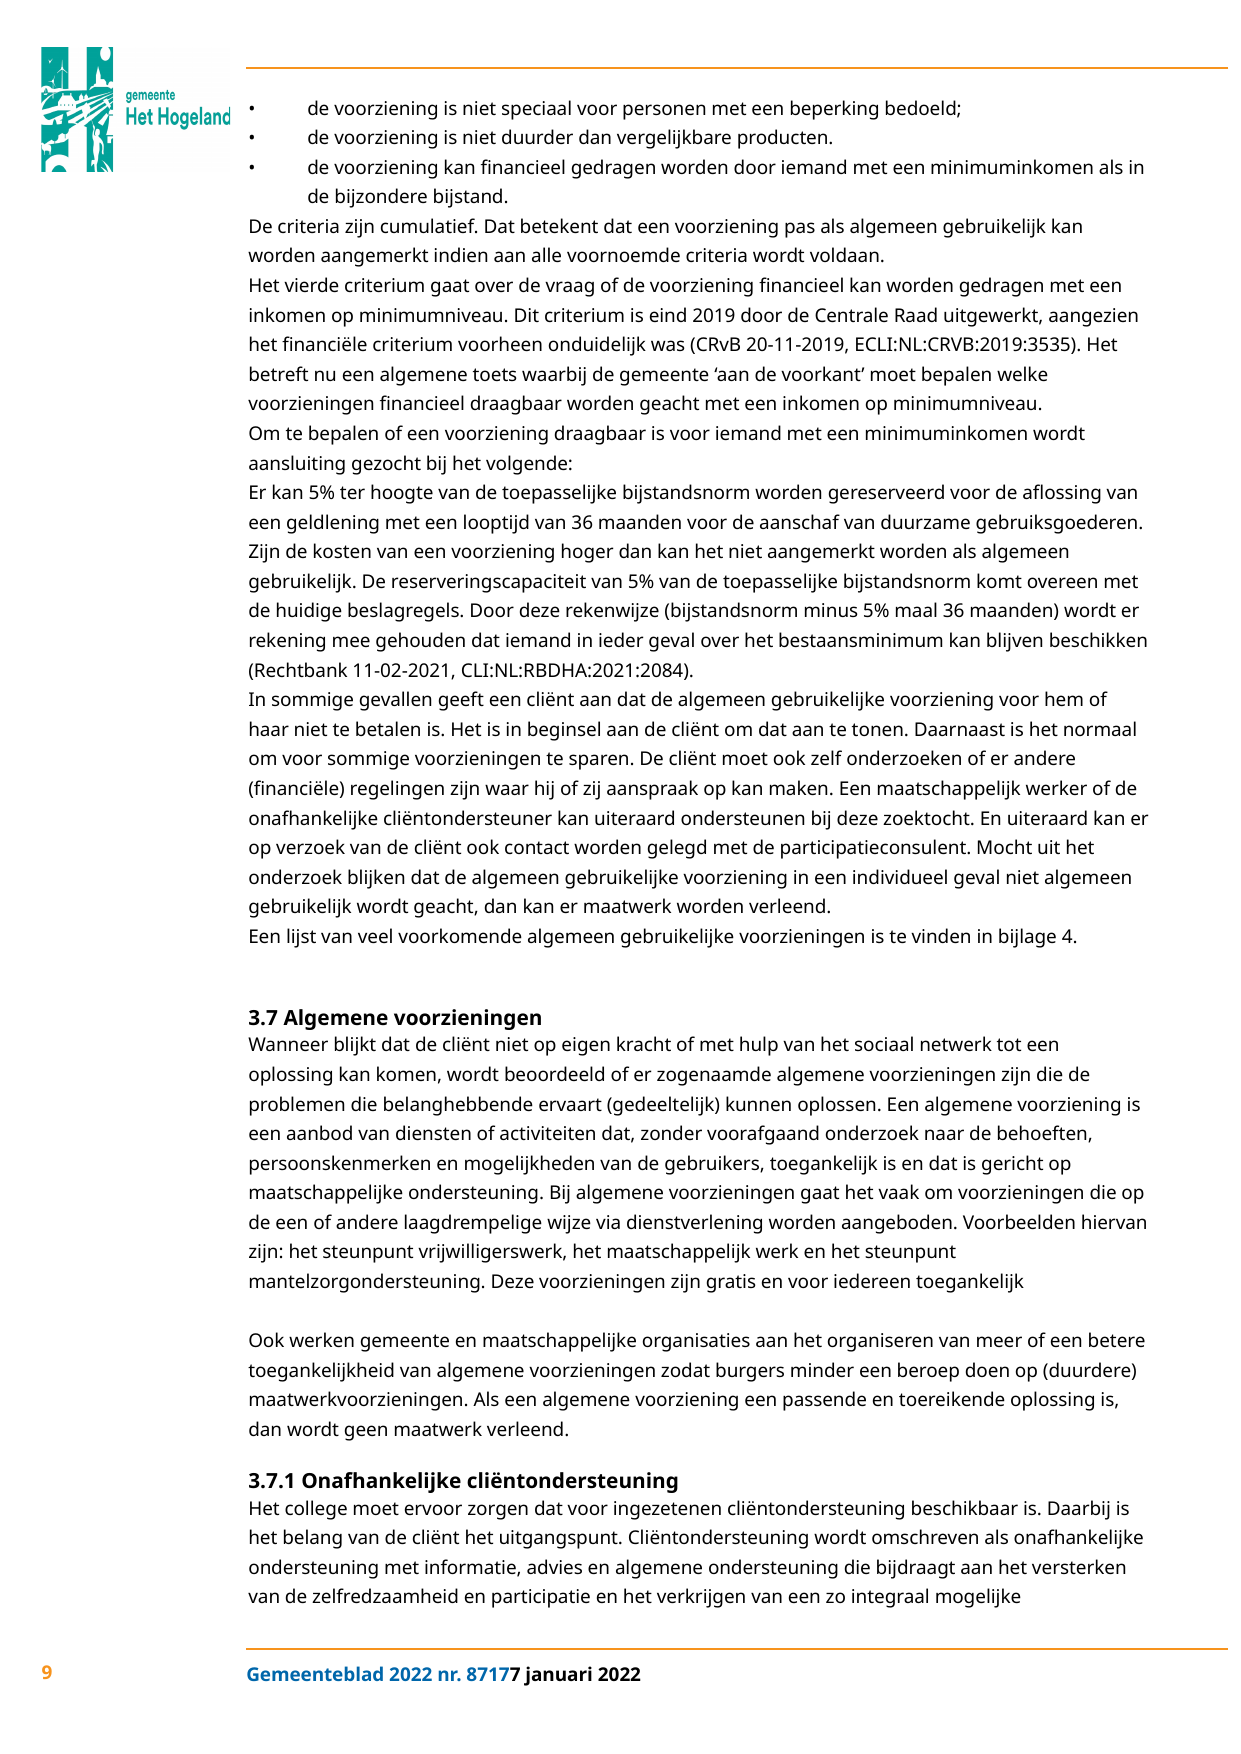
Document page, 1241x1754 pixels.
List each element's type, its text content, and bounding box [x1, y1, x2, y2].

picture [41, 47, 231, 172]
text Het college moet ervoor zorgen dat voor ingezetenen cliëntondersteuning beschikbaar is. Daarbij is het belang van de cliënt het uitgangspunt. Cliëntondersteuning wordt omschreven als onafhankelijke ondersteuning met informatie, advies en algemene ondersteuning die bijdraagt aan het versterken van de zelfredzaamheid en participatie en het verkrijgen van een zo integraal mogelijke [248, 1495, 1152, 1609]
text 3.7.1 Onafhankelijke cliëntondersteuning [248, 1467, 1152, 1495]
text De criteria zijn cumulatief. Dat betekent dat een voorziening pas als algemeen gebruikelijk kan worden aangemerkt indien aan alle voornoemde criteria wordt voldaan. [248, 213, 1152, 268]
list de voorziening kan financieel gedragen worden door iemand met een minimuminkomen als in de bijzondere bijstand. [248, 154, 1152, 209]
text problemen die belanghebbende ervaart (gedeeltelijk) kunnen oplossen. Een algemene voorziening is een aanbod van diensten of activiteiten dat, zonder voorafgaand onderzoek naar de behoeften, persoonskenmerken en mogelijkheden van de gebruikers, toegankelijk is en dat is gericht op maatschappelijke ondersteuning. Bij algemene voorzieningen gaat het vaak om voorzieningen die op de een of andere laagdrempelige wijze via dienstverlening worden aangeboden. Voorbeelden hiervan zijn: het steunpunt vrijwilligerswerk, het maatschappelijk werk en het steunpunt mantelzorgondersteuning. Deze voorzieningen zijn gratis en voor iedereen toegankelijk [248, 1091, 1152, 1294]
list de voorziening is niet duurder dan vergelijkbare producten. [248, 124, 1152, 150]
text 3.7 Algemene voorzieningen [248, 1003, 1152, 1032]
text In sommige gevallen geeft een cliënt aan dat de algemeen gebruikelijke voorziening voor hem of haar niet te betalen is. Het is in beginsel aan de cliënt om dat aan te tonen. Daarnaast is het normaal om voor sommige voorzieningen te sparen. De cliënt moet ook zelf onderzoeken of er andere (financiële) regelingen zijn waar hij of zij aanspraak op kan maken. Een maatschappelijk werker of de onafhankelijke cliëntondersteuner kan uiteraard ondersteunen bij deze zoektocht. En uiteraard kan er op verzoek van de cliënt ook contact worden gelegd met de participatieconsulent. Mocht uit het onderzoek blijken dat de algemeen gebruikelijke voorziening in een individueel geval niet algemeen gebruikelijk wordt geacht, dan kan er maatwerk worden verleend. [248, 686, 1152, 919]
text Het vierde criterium gaat over de vraag of de voorziening financieel kan worden gedragen met een inkomen op minimumniveau. Dit criterium is eind 2019 door de Centrale Raad uitgewerkt, aangezien het financiële criterium voorheen onduidelijk was (CRvB 20-11-2019, ECLI:NL:CRVB:2019:3535). Het betreft nu een algemene toets waarbij de gemeente ‘aan de voorkant’ moet bepalen welke voorzieningen financieel draagbaar worden geacht met een inkomen op minimumniveau. [248, 272, 1152, 416]
text Een lijst van veel voorkomende algemeen gebruikelijke voorzieningen is te vinden in bijlage 4. [248, 923, 1152, 949]
text Er kan 5% ter hoogte van de toepasselijke bijstandsnorm worden gereserveerd voor de aflossing van een geldlening met een looptijd van 36 maanden voor de aanschaf van duurzame gebruiksgoederen. Zijn de kosten van een voorziening hoger dan kan het niet aangemerkt worden als algemeen gebruikelijk. De reserveringscapaciteit van 5% van de toepasselijke bijstandsnorm komt overeen met de huidige beslagregels. Door deze rekenwijze (bijstandsnorm minus 5% maal 36 maanden) wordt er rekening mee gehouden dat iemand in ieder geval over het bestaansminimum kan blijven beschikken (Rechtbank 11-02-2021, CLI:NL:RBDHA:2021:2084). [248, 479, 1152, 683]
text Wanneer blijkt dat de cliënt niet op eigen kracht of met hulp van het sociaal netwerk tot een [248, 1032, 1152, 1057]
text Om te bepalen of een voorziening draagbaar is voor iemand met een minimuminkomen wordt aansluiting gezocht bij het volgende: [248, 420, 1152, 476]
list de voorziening is niet speciaal voor personen met een beperking bedoeld; [248, 95, 1152, 121]
text Ook werken gemeente en maatschappelijke organisaties aan het organiseren van meer of een betere toegankelijkheid van algemene voorzieningen zodat burgers minder een beroep doen op (duurdere) maatwerkvoorzieningen. Als een algemene voorziening een passende en toereikende oplossing is, dan wordt geen maatwerk verleend. [248, 1327, 1152, 1442]
text oplossing kan komen, wordt beoordeeld of er zogenaamde algemene voorzieningen zijn die de [248, 1061, 1152, 1087]
